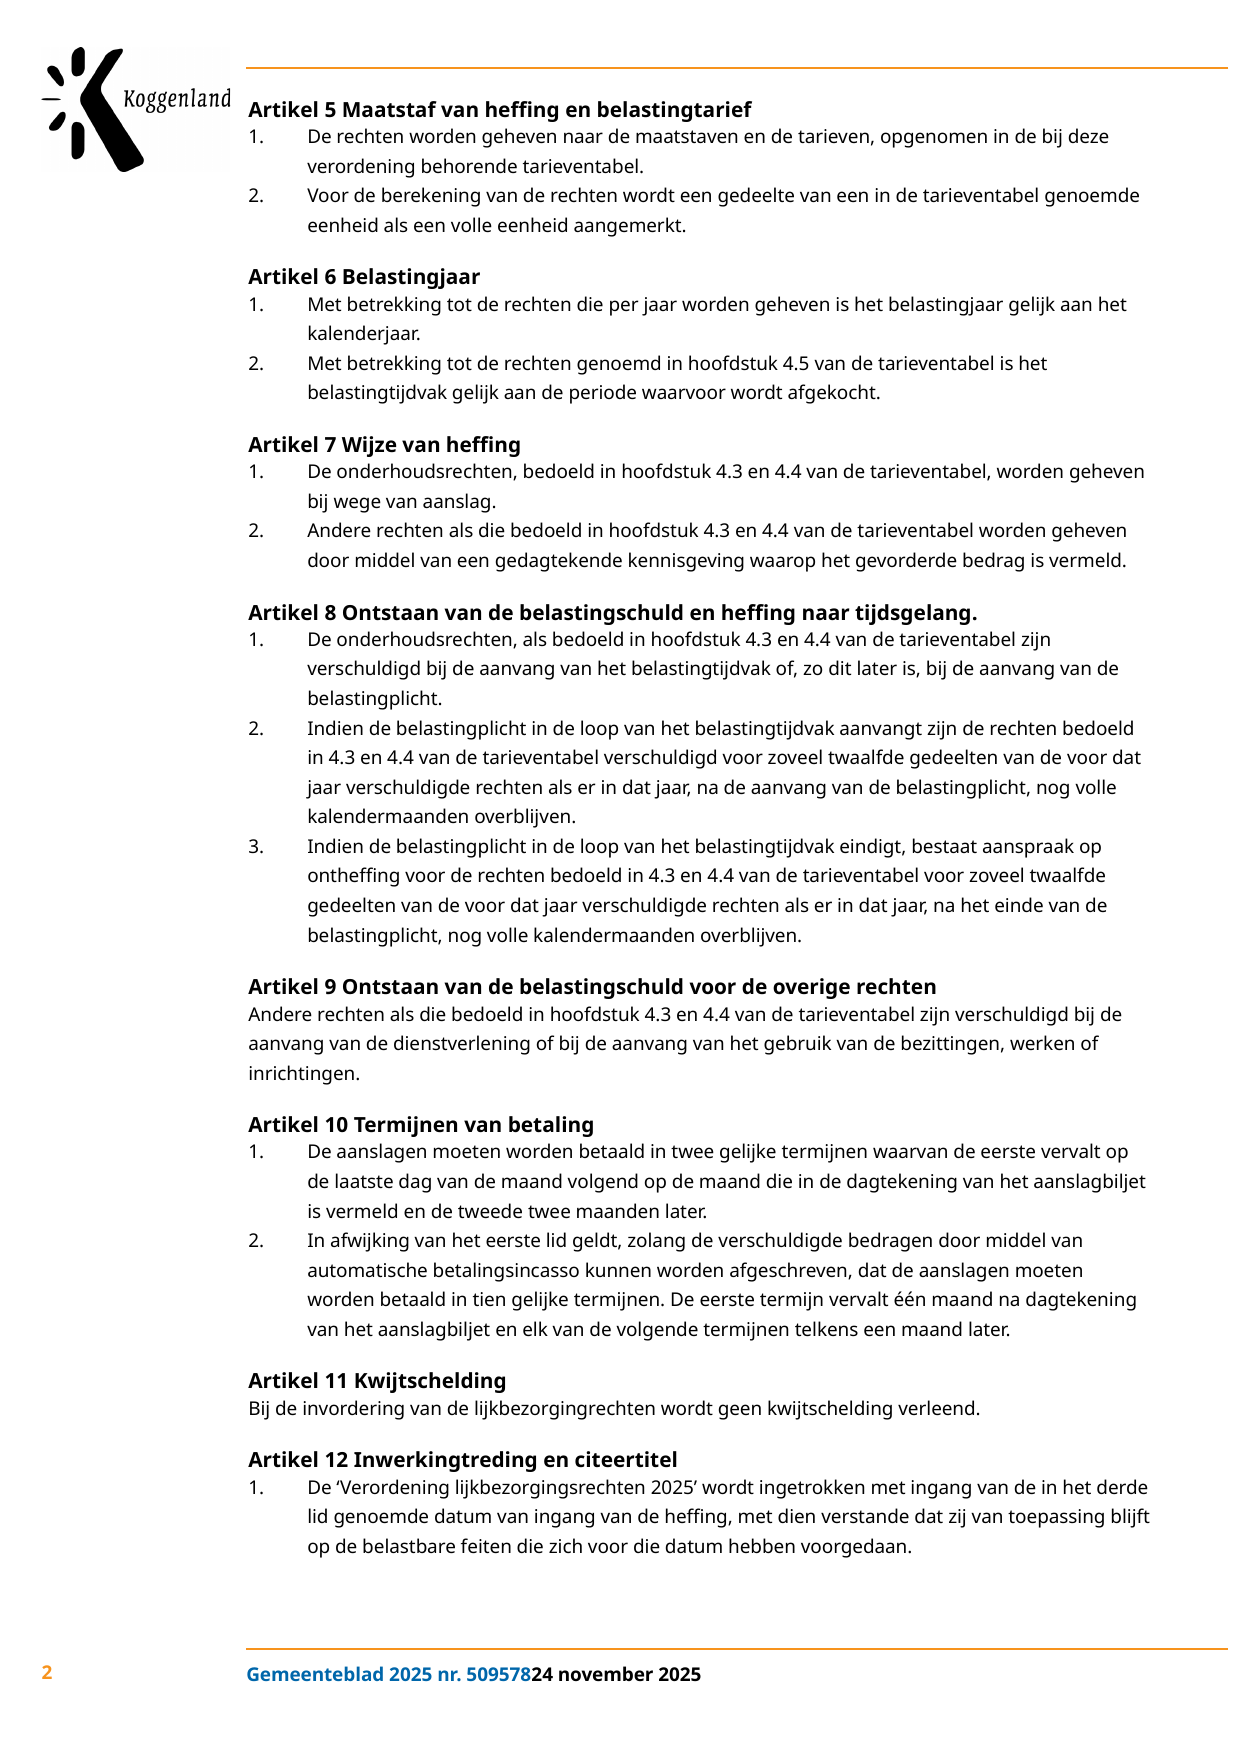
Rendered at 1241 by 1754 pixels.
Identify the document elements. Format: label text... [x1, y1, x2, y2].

list De aanslagen moeten worden betaald in twee gelijke termijnen waarvan de eerste vervalt op de laatste dag van de maand volgend op de maand die in de dagtekening van het aanslagbiljet is vermeld en de tweede twee maanden later. [248, 1139, 1152, 1224]
text Artikel 11 Kwijtschelding [248, 1367, 1152, 1395]
list Indien de belastingplicht in de loop van het belastingtijdvak eindigt, bestaat aanspraak op ontheffing voor de rechten bedoeld in 4.3 en 4.4 van de tarieventabel voor zoveel twaalfde gedeelten van de voor dat jaar verschuldigde rechten als er in dat jaar, na het einde van de belastingplicht, nog volle kalendermaanden overblijven. [248, 833, 1152, 948]
list De onderhoudsrechten, als bedoeld in hoofdstuk 4.3 en 4.4 van de tarieventabel zijn verschuldigd bij de aanvang van het belastingtijdvak of, zo dit later is, bij de aanvang van de belastingplicht. [248, 626, 1152, 711]
list De onderhoudsrechten, bedoeld in hoofdstuk 4.3 en 4.4 van de tarieventabel, worden geheven bij wege van aanslag. [248, 458, 1152, 514]
text Andere rechten als die bedoeld in hoofdstuk 4.3 en 4.4 van de tarieventabel zijn verschuldigd bij de aanvang van de dienstverlening of bij de aanvang van het gebruik van de bezittingen, werken of inrichtingen. [248, 1001, 1152, 1086]
list Voor de berekening van de rechten wordt een gedeelte van een in de tarieventabel genoemde eenheid als een volle eenheid aangemerkt. [248, 182, 1152, 238]
list Met betrekking tot de rechten die per jaar worden geheven is het belastingjaar gelijk aan het kalenderjaar. [248, 291, 1152, 346]
text Artikel 7 Wijze van heffing [248, 430, 1152, 458]
picture [41, 47, 231, 172]
text Artikel 12 Inwerkingtreding en citeertitel [248, 1446, 1152, 1474]
list De ‘Verordening lijkbezorgingsrechten 2025’ wordt ingetrokken met ingang van de in het derde lid genoemde datum van ingang van de heffing, met dien verstande dat zij van toepassing blijft op de belastbare feiten die zich voor die datum hebben voorgedaan. [248, 1474, 1152, 1559]
list De rechten worden geheven naar de maatstaven en de tarieven, opgenomen in de bij deze verordening behorende tarieventabel. [248, 123, 1152, 178]
text Bij de invordering van de lijkbezorgingrechten wordt geen kwijtschelding verleend. [248, 1395, 1152, 1421]
text Artikel 10 Termijnen van betaling [248, 1110, 1152, 1139]
list In afwijking van het eerste lid geldt, zolang de verschuldigde bedragen door middel van automatische betalingsincasso kunnen worden afgeschreven, dat de aanslagen moeten worden betaald in tien gelijke termijnen. De eerste termijn vervalt één maand na dagtekening van het aanslagbiljet en elk van de volgende termijnen telkens een maand later. [248, 1227, 1152, 1342]
list Met betrekking tot de rechten genoemd in hoofdstuk 4.5 van de tarieventabel is het belastingtijdvak gelijk aan de periode waarvoor wordt afgekocht. [248, 350, 1152, 405]
list Indien de belastingplicht in de loop van het belastingtijdvak aanvangt zijn de rechten bedoeld in 4.3 en 4.4 van de tarieventabel verschuldigd voor zoveel twaalfde gedeelten van de voor dat jaar verschuldigde rechten als er in dat jaar, na de aanvang van de belastingplicht, nog volle kalendermaanden overblijven. [248, 715, 1152, 829]
text Artikel 9 Ontstaan van de belastingschuld voor de overige rechten [248, 972, 1152, 1001]
text Artikel 5 Maatstaf van heffing en belastingtarief [248, 95, 1152, 123]
text Artikel 8 Ontstaan van de belastingschuld en heffing naar tijdsgelang. [248, 598, 1152, 626]
list Andere rechten als die bedoeld in hoofdstuk 4.3 en 4.4 van de tarieventabel worden geheven door middel van een gedagtekende kennisgeving waarop het gevorderde bedrag is vermeld. [248, 518, 1152, 573]
text Artikel 6 Belastingjaar [248, 262, 1152, 291]
